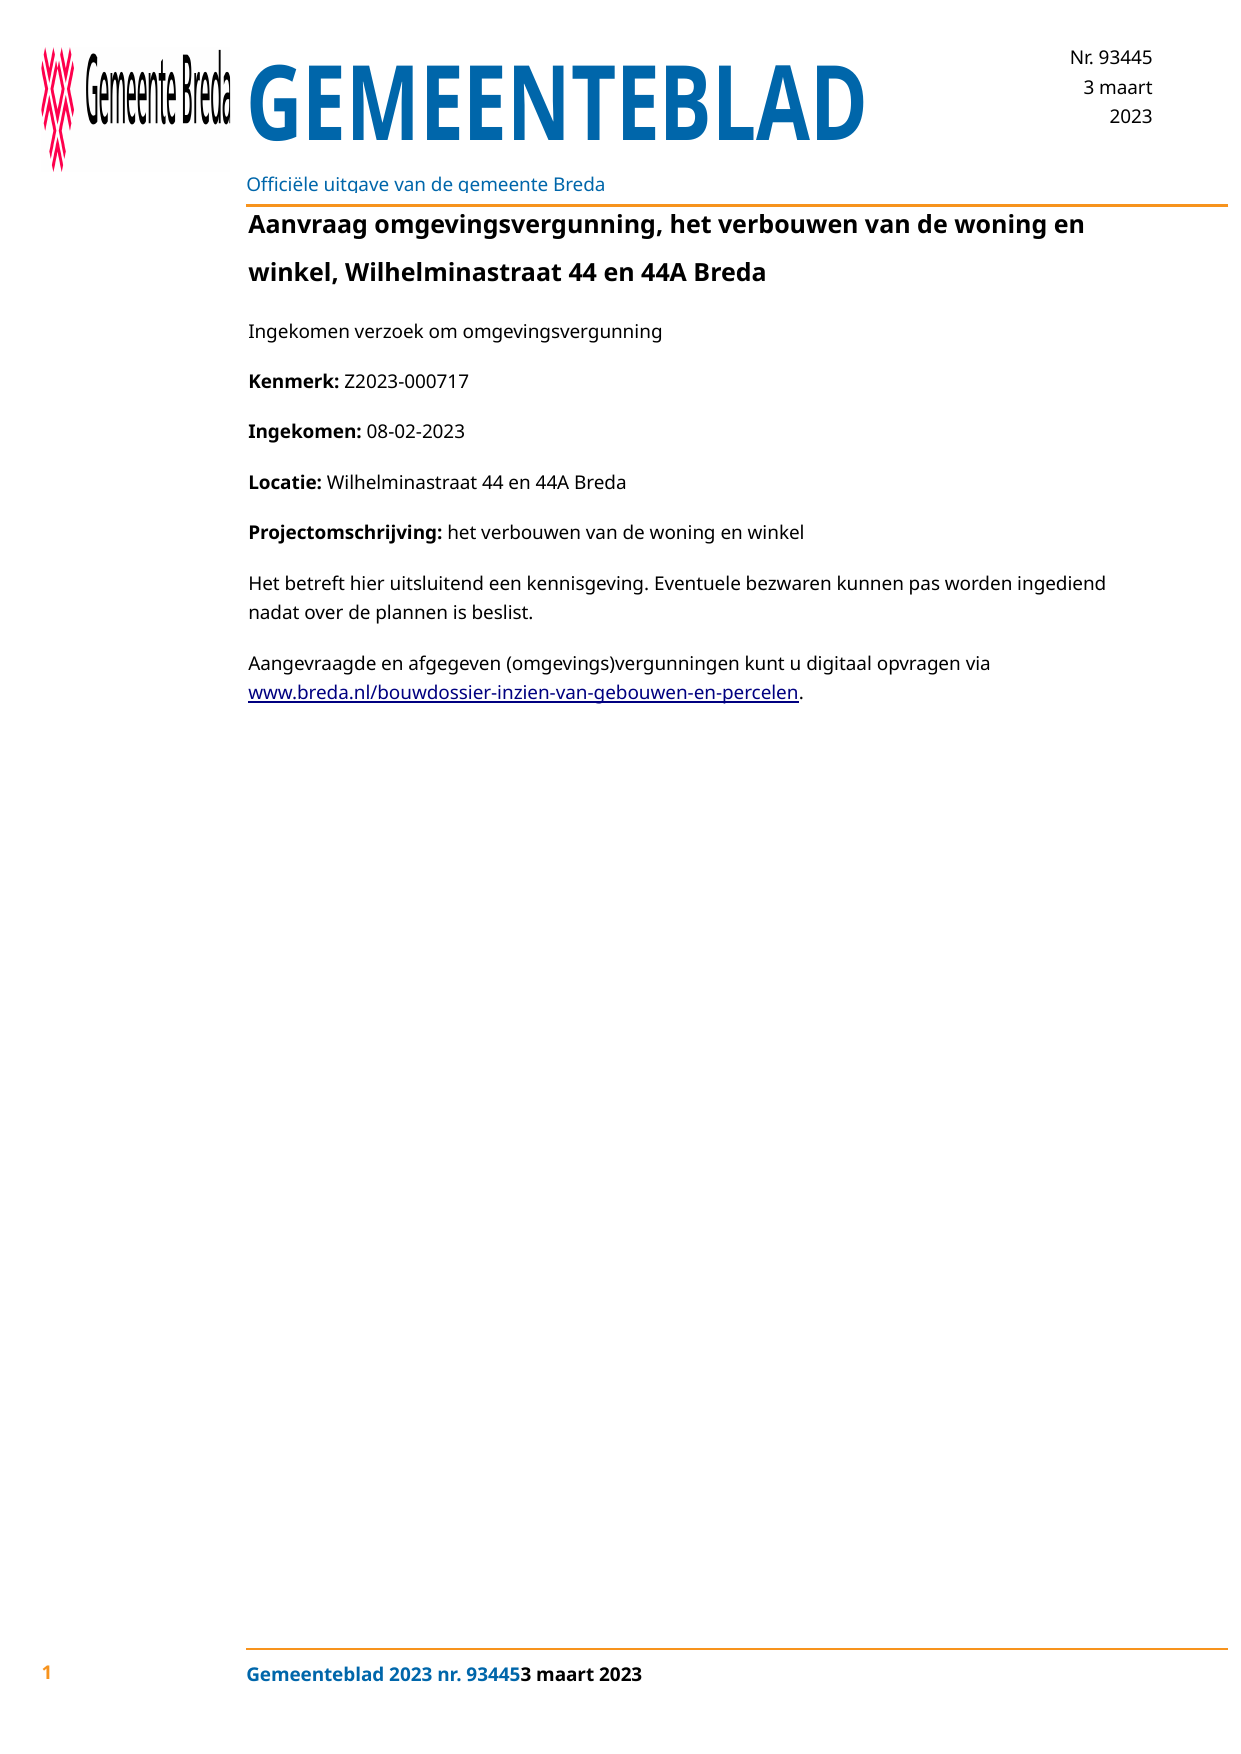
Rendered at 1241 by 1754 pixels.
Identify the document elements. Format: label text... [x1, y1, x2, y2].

text Locatie: Wilhelminastraat 44 en 44A Breda [248, 469, 1152, 495]
text Kenmerk: Z2023-000717 [248, 368, 1152, 394]
text Ingekomen verzoek om omgevingsvergunning [248, 318, 1152, 344]
text Het betreft hier uitsluitend een kennisgeving. Eventuele bezwaren kunnen pas worden ingediend nadat over de plannen is beslist. [248, 570, 1152, 625]
text Aangevraagde en afgegeven (omgevings)vergunningen kunt u digitaal opvragen via www.breda.nl/bouwdossier-inzien-van-gebouwen-en-percelen. [248, 650, 1152, 705]
text Ingekomen: 08-02-2023 [248, 419, 1152, 444]
picture [41, 47, 231, 172]
text Aanvraag omgevingsvergunning, het verbouwen van de woning en winkel, Wilhelminastraat 44 en 44A Breda [248, 207, 1152, 288]
text Projectomschrijving: het verbouwen van de woning en winkel [248, 519, 1152, 545]
